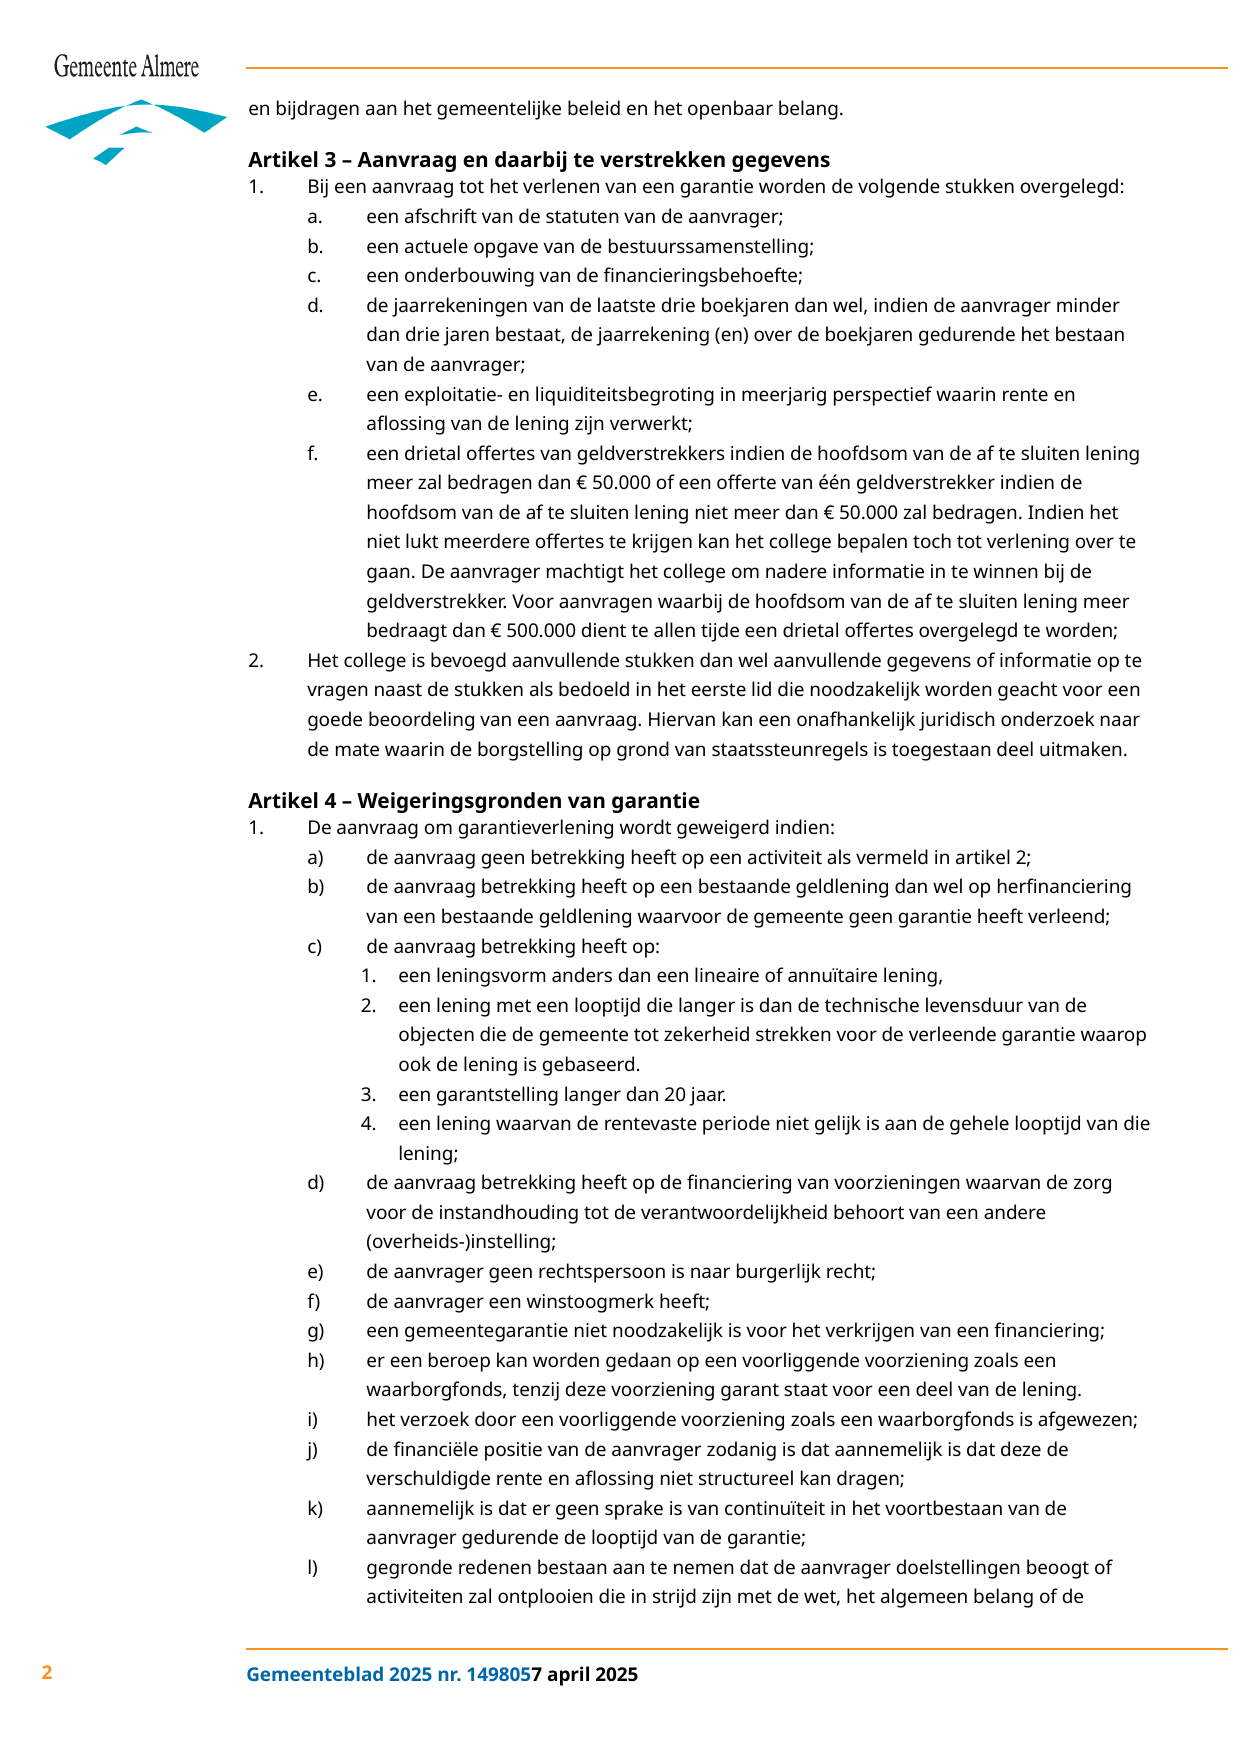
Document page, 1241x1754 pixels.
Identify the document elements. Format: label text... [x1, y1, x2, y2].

picture [41, 47, 231, 172]
list de financiële positie van de aanvrager zodanig is dat aannemelijk is dat deze de verschuldigde rente en aflossing niet structureel kan dragen; [307, 1436, 1152, 1491]
list gegronde redenen bestaan aan te nemen dat de aanvrager doelstellingen beoogt of activiteiten zal ontplooien die in strijd zijn met de wet, het algemeen belang of de [307, 1554, 1152, 1609]
list aannemelijk is dat er geen sprake is van continuïteit in het voortbestaan van de aanvrager gedurende de looptijd van de garantie; [307, 1495, 1152, 1550]
list een lening waarvan de rentevaste periode niet gelijk is aan de gehele looptijd van die lening; [361, 1110, 1152, 1166]
list de jaarrekeningen van de laatste drie boekjaren dan wel, indien de aanvrager minder dan drie jaren bestaat, de jaarrekening (en) over de boekjaren gedurende het bestaan van de aanvrager; [307, 292, 1152, 377]
list een leningsvorm anders dan een lineaire of annuïtaire lening, [361, 962, 1152, 988]
text en bijdragen aan het gemeentelijke beleid en het openbaar belang. [248, 95, 1152, 121]
list een gemeentegarantie niet noodzakelijk is voor het verkrijgen van een financiering; [307, 1317, 1152, 1343]
list een drietal offertes van geldverstrekkers indien de hoofdsom van de af te sluiten lening meer zal bedragen dan € 50.000 of een offerte van één geldverstrekker indien de hoofdsom van de af te sluiten lening niet meer dan € 50.000 zal bedragen. Indien het niet lukt meerdere offertes te krijgen kan het college bepalen toch tot verlening over te gaan. De aanvrager machtigt het college om nadere informatie in te winnen bij de geldverstrekker. Voor aanvragen waarbij de hoofdsom van de af te sluiten lening meer bedraagt dan € 500.000 dient te allen tijde een drietal offertes overgelegd te worden; [307, 440, 1152, 643]
list een actuele opgave van de bestuurssamenstelling; [307, 233, 1152, 258]
list de aanvraag geen betrekking heeft op een activiteit als vermeld in artikel 2; [307, 844, 1152, 870]
list de aanvraag betrekking heeft op de financiering van voorzieningen waarvan de zorg voor de instandhouding tot de verantwoordelijkheid behoort van een andere (overheids-)instelling; [307, 1169, 1152, 1254]
list Bij een aanvraag tot het verlenen van een garantie worden de volgende stukken overgelegd: [248, 174, 1152, 199]
list de aanvrager een winstoogmerk heeft; [307, 1288, 1152, 1314]
list er een beroep kan worden gedaan op een voorliggende voorziening zoals een waarborgfonds, tenzij deze voorziening garant staat voor een deel van de lening. [307, 1347, 1152, 1402]
text Artikel 3 – Aanvraag en daarbij te verstrekken gegevens [248, 145, 1152, 174]
list De aanvraag om garantieverlening wordt geweigerd indien: [248, 814, 1152, 840]
list een lening met een looptijd die langer is dan de technische levensduur van de objecten die de gemeente tot zekerheid strekken voor de verleende garantie waarop ook de lening is gebaseerd. [361, 992, 1152, 1077]
list een afschrift van de statuten van de aanvrager; [307, 203, 1152, 229]
list Het college is bevoegd aanvullende stukken dan wel aanvullende gegevens of informatie op te vragen naast de stukken als bedoeld in het eerste lid die noodzakelijk worden geacht voor een goede beoordeling van een aanvraag. Hiervan kan een onafhankelijk juridisch onderzoek naar de mate waarin de borgstelling op grond van staatssteunregels is toegestaan deel uitmaken. [248, 647, 1152, 761]
list het verzoek door een voorliggende voorziening zoals een waarborgfonds is afgewezen; [307, 1406, 1152, 1432]
list de aanvrager geen rechtspersoon is naar burgerlijk recht; [307, 1258, 1152, 1284]
list een onderbouwing van de financieringsbehoefte; [307, 262, 1152, 288]
text Artikel 4 – Weigeringsgronden van garantie [248, 786, 1152, 814]
list een garantstelling langer dan 20 jaar. [361, 1081, 1152, 1107]
list een exploitatie- en liquiditeitsbegroting in meerjarig perspectief waarin rente en aflossing van de lening zijn verwerkt; [307, 381, 1152, 436]
list de aanvraag betrekking heeft op een bestaande geldlening dan wel op herfinanciering van een bestaande geldlening waarvoor de gemeente geen garantie heeft verleend; [307, 874, 1152, 929]
list de aanvraag betrekking heeft op: [307, 933, 1152, 959]
